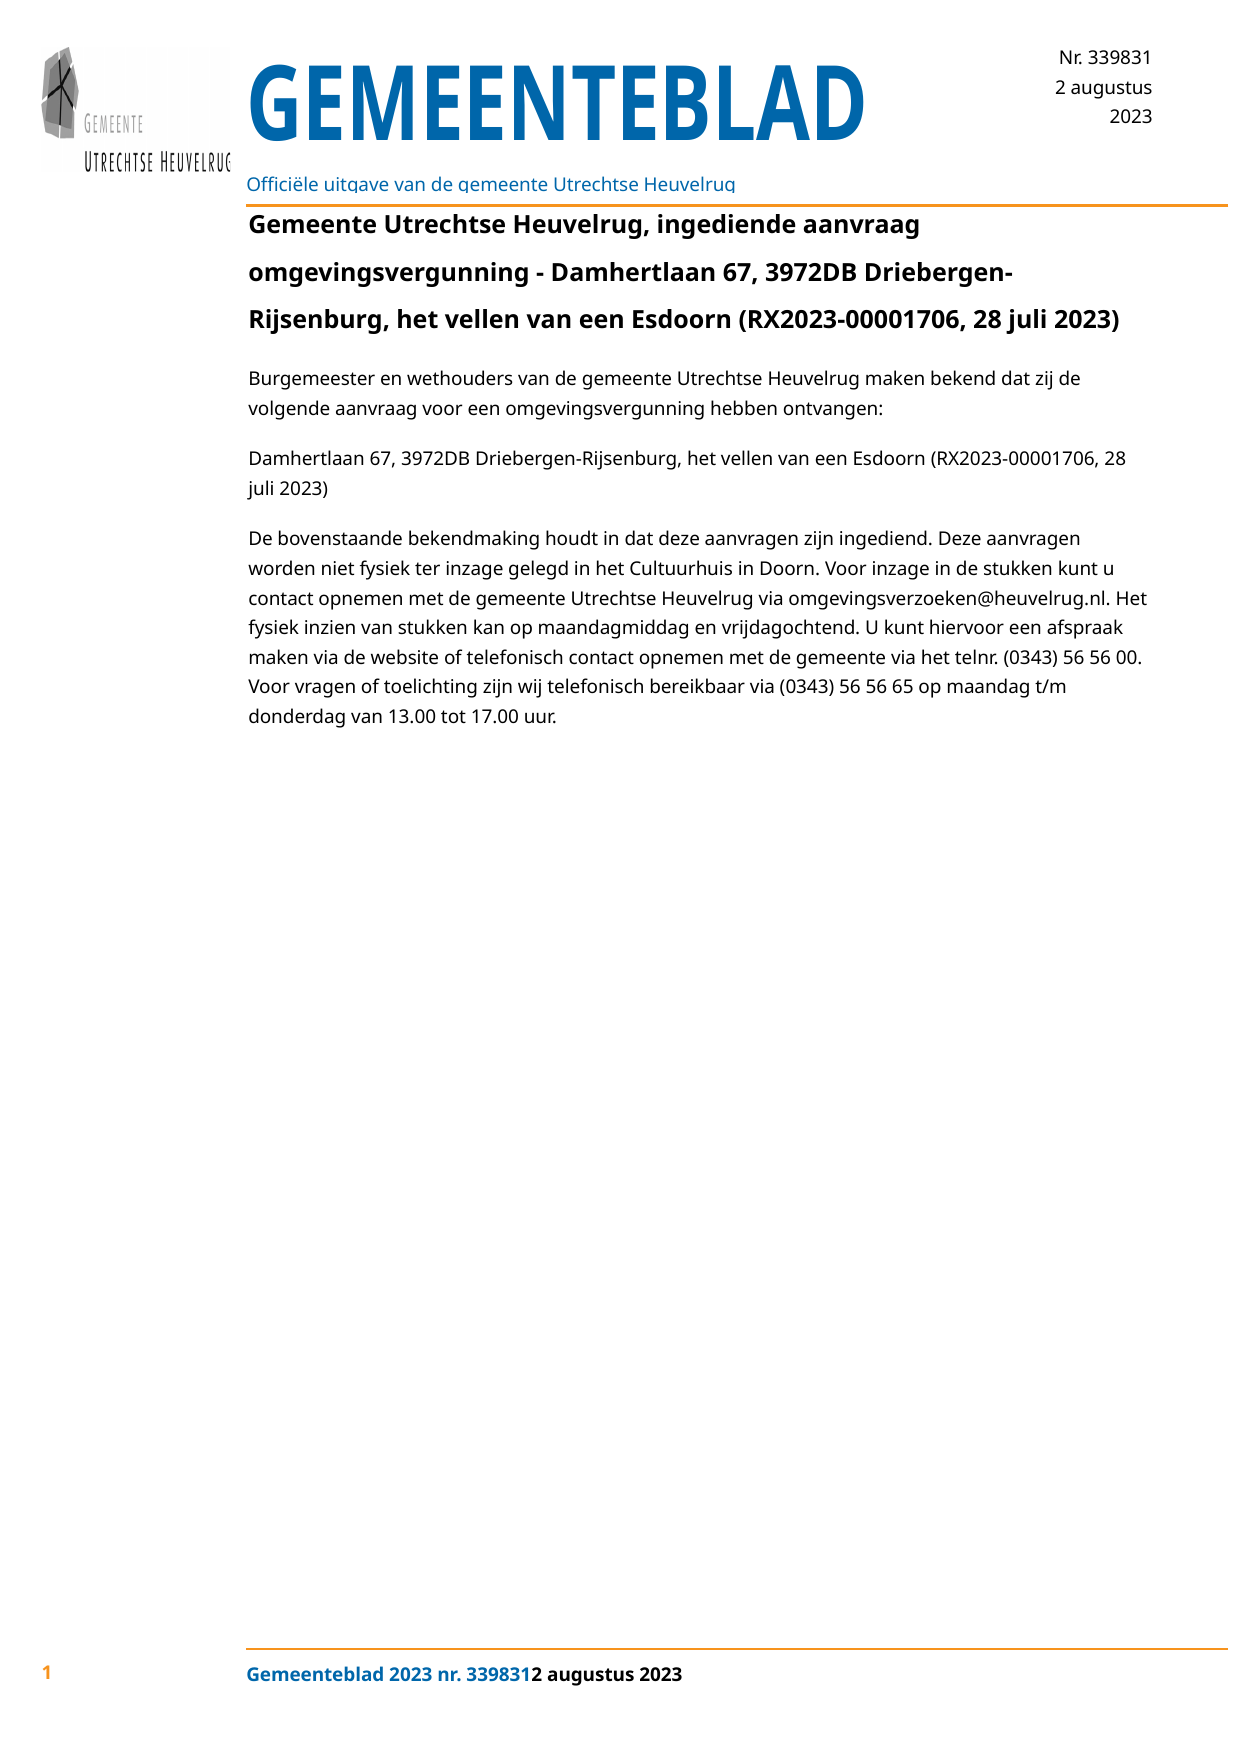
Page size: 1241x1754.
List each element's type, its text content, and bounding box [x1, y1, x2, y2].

text Gemeente Utrechtse Heuvelrug, ingediende aanvraag omgevingsvergunning - Damhertlaan 67, 3972DB Driebergen-Rijsenburg, het vellen van een Esdoorn (RX2023-00001706, 28 juli 2023) [248, 207, 1152, 336]
text Burgemeester en wethouders van de gemeente Utrechtse Heuvelrug maken bekend dat zij de volgende aanvraag voor een omgevingsvergunning hebben ontvangen: [248, 366, 1152, 421]
picture [41, 47, 231, 172]
text Damhertlaan 67, 3972DB Driebergen-Rijsenburg, het vellen van een Esdoorn (RX2023-00001706, 28 juli 2023) [248, 446, 1152, 501]
text De bovenstaande bekendmaking houdt in dat deze aanvragen zijn ingediend. Deze aanvragen worden niet fysiek ter inzage gelegd in het Cultuurhuis in Doorn. Voor inzage in de stukken kunt u contact opnemen met de gemeente Utrechtse Heuvelrug via omgevingsverzoeken@heuvelrug.nl. Het fysiek inzien van stukken kan op maandagmiddag en vrijdagochtend. U kunt hiervoor een afspraak maken via de website of telefonisch contact opnemen met de gemeente via het telnr. (0343) 56 56 00. Voor vragen of toelichting zijn wij telefonisch bereikbaar via (0343) 56 56 65 op maandag t/m donderdag van 13.00 tot 17.00 uur. [248, 526, 1152, 729]
